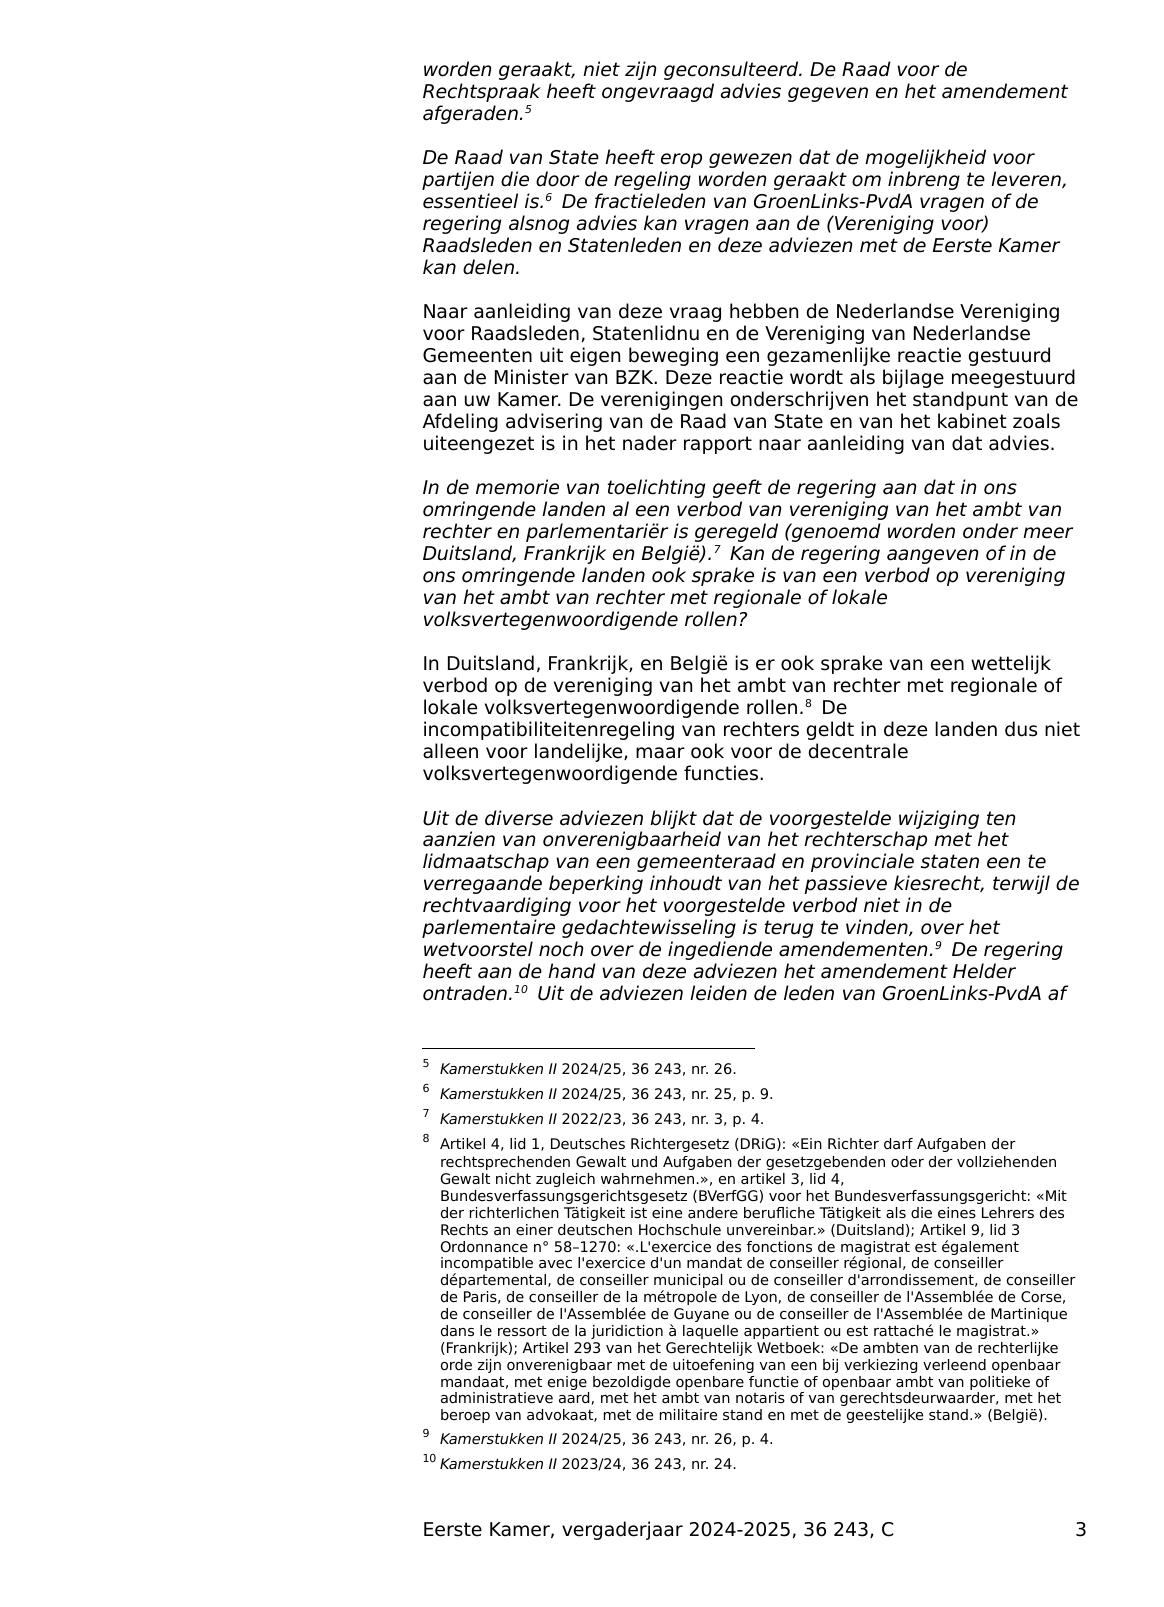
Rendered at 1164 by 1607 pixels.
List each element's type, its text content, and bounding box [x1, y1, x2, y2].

text Kamerstukken II 2024/25, 36 243, nr. 25, p. 9. [422, 1082, 1087, 1104]
text Kamerstukken II 2022/23, 36 243, nr. 3, p. 4. [422, 1107, 1087, 1129]
text Kamerstukken II 2024/25, 36 243, nr. 26. [422, 1057, 1087, 1079]
text Naar aanleiding van deze vraag hebben de Nederlandse Vereniging voor Raadsleden, Statenlidnu en de Vereniging van Nederlandse Gemeenten uit eigen beweging een gezamenlijke reactie gestuurd aan de Minister van BZK. Deze reactie wordt als bijlage meegestuurd aan uw Kamer. De verenigingen onderschrijven het standpunt van de Afdeling advisering van de Raad van State en van het kabinet zoals uiteengezet is in het nader rapport naar aanleiding van dat advies. [422, 301, 1087, 455]
text In Duitsland, Frankrijk, en België is er ook sprake van een wettelijk verbod op de vereniging van het ambt van rechter met regionale of lokale volksvertegenwoordigende rollen. De incompatibiliteitenregeling van rechters geldt in deze landen dus niet alleen voor landelijke, maar ook voor de decentrale volksvertegenwoordigende functies. [422, 653, 1087, 785]
text Kamerstukken II 2023/24, 36 243, nr. 24. [422, 1452, 1087, 1474]
text Uit de diverse adviezen blijkt dat de voorgestelde wijziging ten aanzien van onverenigbaarheid van het rechterschap met het lidmaatschap van een gemeenteraad en provinciale staten een te verregaande beperking inhoudt van het passieve kiesrecht, terwijl de rechtvaardiging voor het voorgestelde verbod niet in de parlementaire gedachtewisseling is terug te vinden, over het wetvoorstel noch over de ingediende amendementen. De regering heeft aan de hand van deze adviezen het amendement Helder ontraden. Uit de adviezen leiden de leden van GroenLinks-PvdA af [422, 807, 1087, 1005]
text Artikel 4, lid 1, Deutsches Richtergesetz (DRiG): «Ein Richter darf Aufgaben der rechtsprechenden Gewalt und Aufgaben der gesetzgebenden oder der vollziehenden Gewalt nicht zugleich wahrnehmen.», en artikel 3, lid 4, Bundesverfassungsgerichtsgesetz (BVerfGG) voor het Bundesverfassungsgericht: «Mit der richterlichen Tätigkeit ist eine andere berufliche Tätigkeit als die eines Lehrers des Rechts an einer deutschen Hochschule unvereinbar.» (Duitsland); Artikel 9, lid 3 Ordonnance n° 58–1270: «.L'exercice des fonctions de magistrat est également incompatible avec l'exercice d'un mandat de conseiller régional, de conseiller départemental, de conseiller municipal ou de conseiller d'arrondissement, de conseiller de Paris, de conseiller de la métropole de Lyon, de conseiller de l'Assemblée de Corse, de conseiller de l'Assemblée de Guyane ou de conseiller de l'Assemblée de Martinique dans le ressort de la juridiction à laquelle appartient ou est rattaché le magistrat.» (Frankrijk); Artikel 293 van het Gerechtelijk Wetboek: «De ambten van de rechterlijke orde zijn onverenigbaar met de uitoefening van een bij verkiezing verleend openbaar mandaat, met enige bezoldigde openbare functie of openbaar ambt van politieke of administratieve aard, met het ambt van notaris of van gerechtsdeurwaarder, met het beroep van advokaat, met de militaire stand en met de geestelijke stand.» (België). [422, 1132, 1087, 1424]
text worden geraakt, niet zijn geconsulteerd. De Raad voor de Rechtspraak heeft ongevraagd advies gegeven en het amendement afgeraden. [422, 59, 1087, 125]
text In de memorie van toelichting geeft de regering aan dat in ons omringende landen al een verbod van vereniging van het ambt van rechter en parlementariër is geregeld (genoemd worden onder meer Duitsland, Frankrijk en België). Kan de regering aangeven of in de ons omringende landen ook sprake is van een verbod op vereniging van het ambt van rechter met regionale of lokale volksvertegenwoordigende rollen? [422, 477, 1087, 631]
text De Raad van State heeft erop gewezen dat de mogelijkheid voor partijen die door de regeling worden geraakt om inbreng te leveren, essentieel is. De fractieleden van GroenLinks-PvdA vragen of de regering alsnog advies kan vragen aan de (Vereniging voor) Raadsleden en Statenleden en deze adviezen met de Eerste Kamer kan delen. [422, 147, 1087, 279]
text Kamerstukken II 2024/25, 36 243, nr. 26, p. 4. [422, 1427, 1087, 1449]
